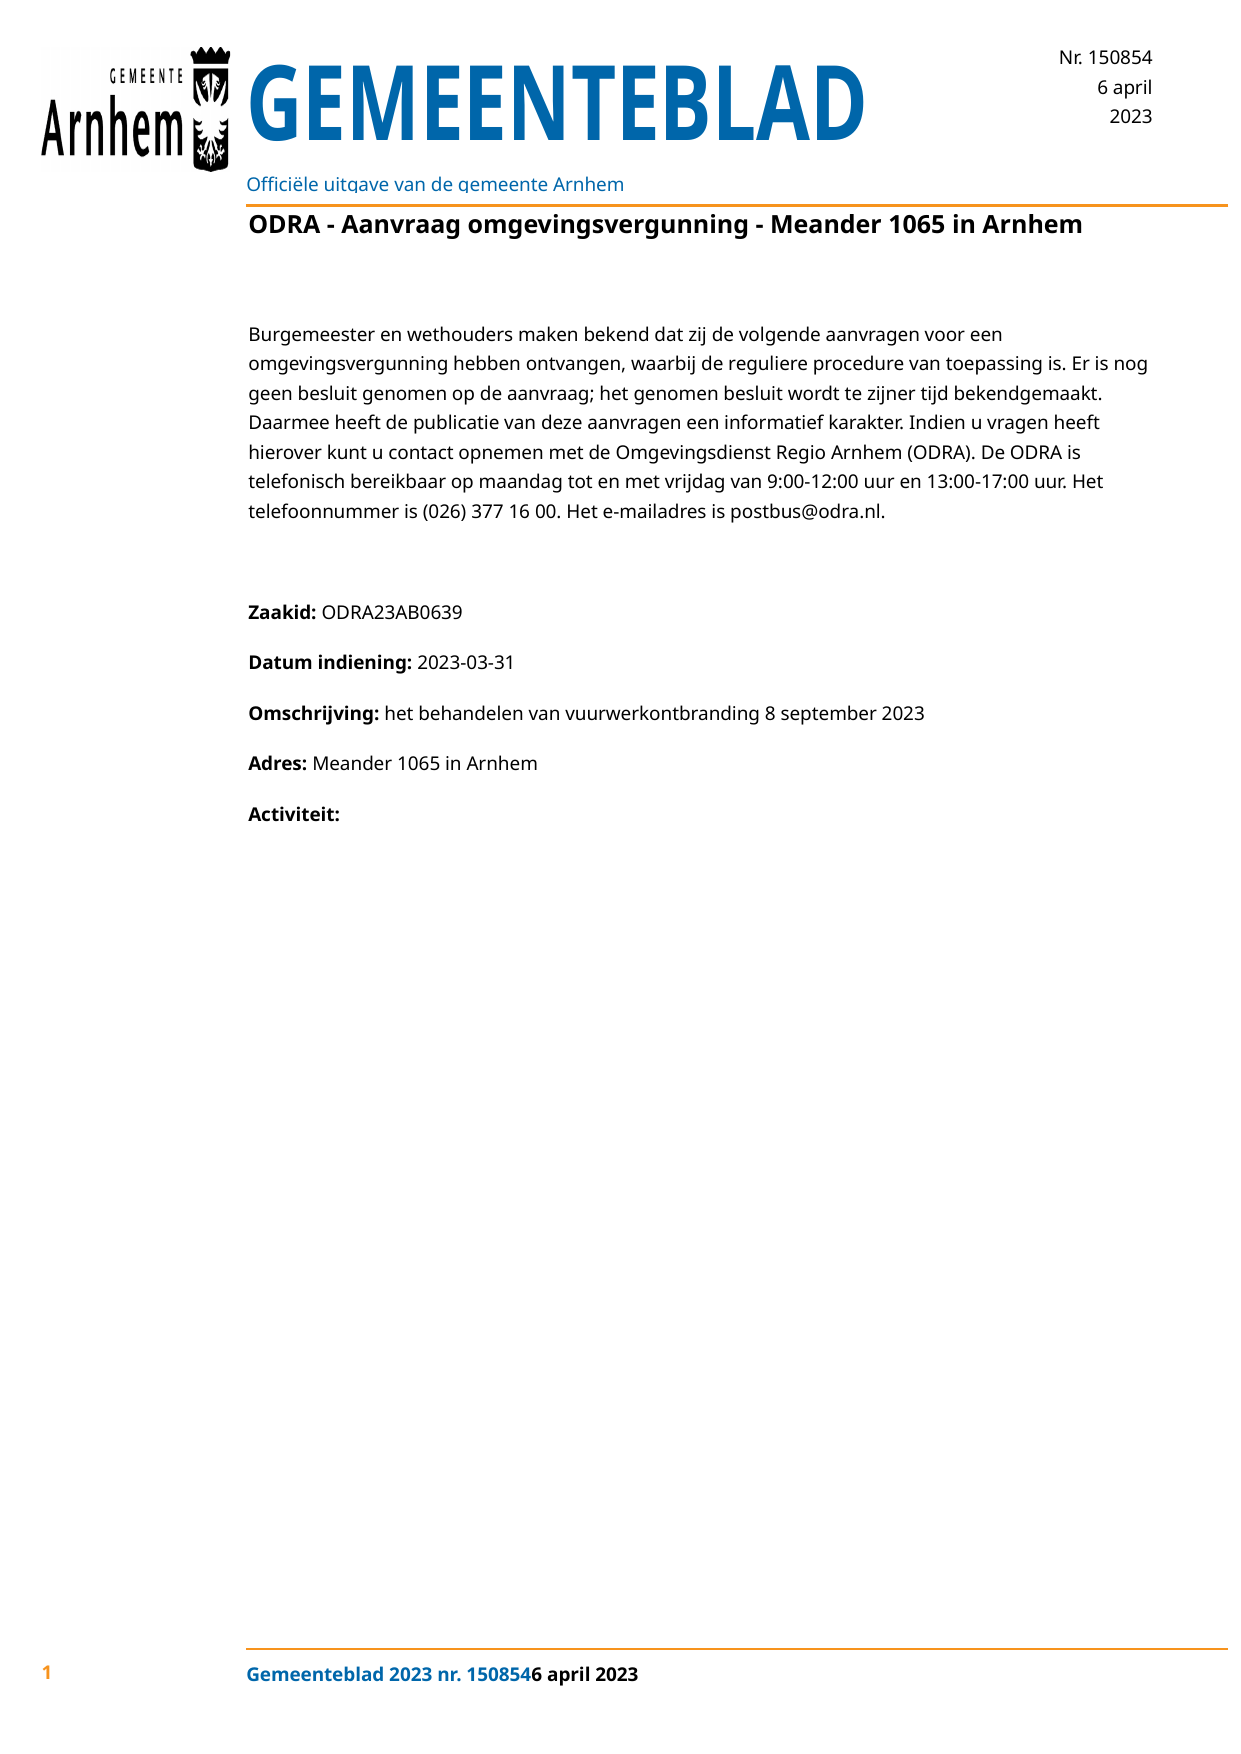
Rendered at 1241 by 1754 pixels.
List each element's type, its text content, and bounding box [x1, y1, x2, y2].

text Burgemeester en wethouders maken bekend dat zij de volgende aanvragen voor een omgevingsvergunning hebben ontvangen, waarbij de reguliere procedure van toepassing is. Er is nog geen besluit genomen op de aanvraag; het genomen besluit wordt te zijner tijd bekendgemaakt. Daarmee heeft de publicatie van deze aanvragen een informatief karakter. Indien u vragen heeft hierover kunt u contact opnemen met de Omgevingsdienst Regio Arnhem (ODRA). De ODRA is telefonisch bereikbaar op maandag tot en met vrijdag van 9:00-12:00 uur en 13:00-17:00 uur. Het telefoonnummer is (026) 377 16 00. Het e-mailadres is postbus@odra.nl. [248, 321, 1152, 524]
text ODRA - Aanvraag omgevingsvergunning - Meander 1065 in Arnhem [248, 207, 1152, 241]
text Adres: Meander 1065 in Arnhem [248, 750, 1152, 776]
text Datum indiening: 2023-03-31 [248, 649, 1152, 675]
text Activiteit: [248, 801, 1152, 826]
picture [41, 47, 231, 172]
text Zaakid: ODRA23AB0639 [248, 599, 1152, 625]
text Omschrijving: het behandelen van vuurwerkontbranding 8 september 2023 [248, 700, 1152, 726]
